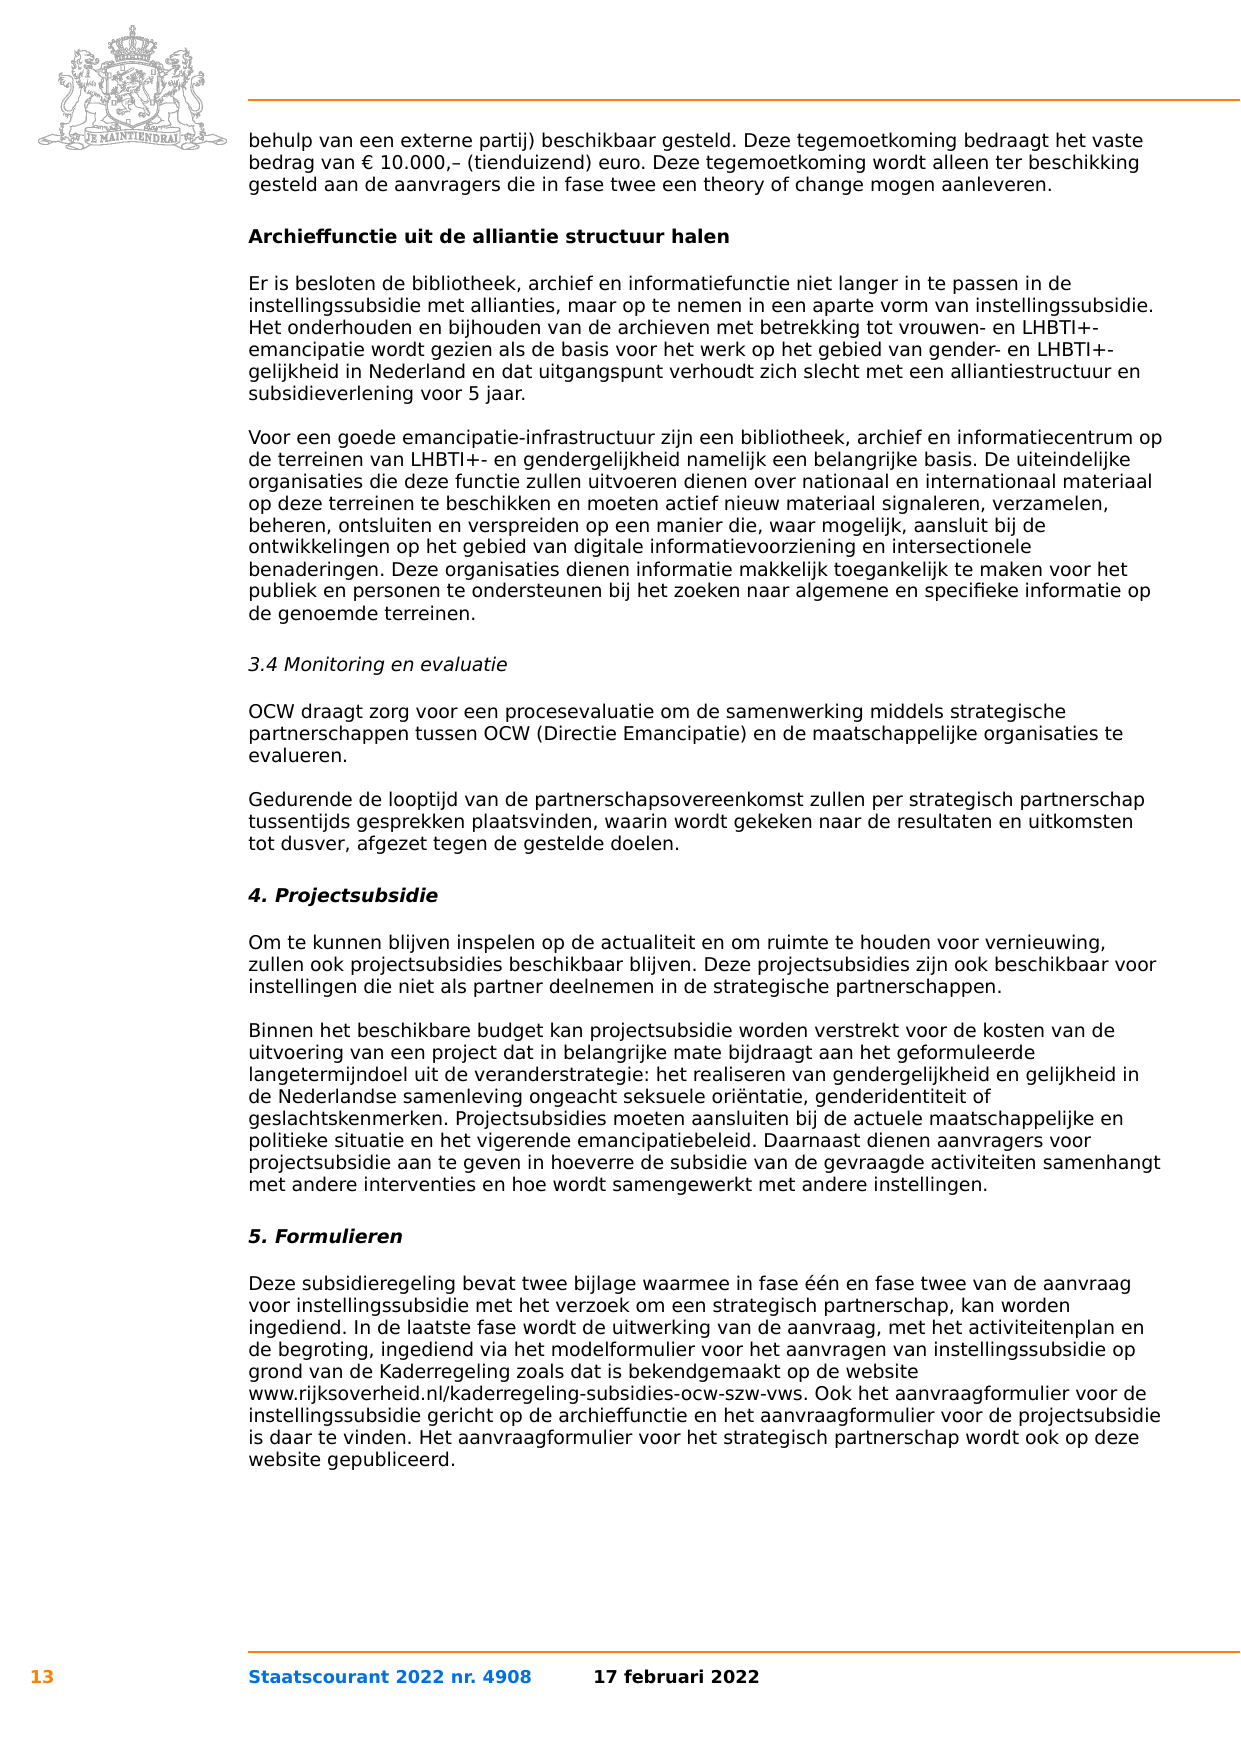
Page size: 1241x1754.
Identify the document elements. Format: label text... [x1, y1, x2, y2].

text Om te kunnen blijven inspelen op de actualiteit en om ruimte te houden voor vernieuwing, zullen ook projectsubsidies beschikbaar blijven. Deze projectsubsidies zijn ook beschikbaar voor instellingen die niet als partner deelnemen in de strategische partnerschappen. [248, 932, 1163, 998]
text Binnen het beschikbare budget kan projectsubsidie worden verstrekt voor de kosten van de uitvoering van een project dat in belangrijke mate bijdraagt aan het geformuleerde langetermijndoel uit de veranderstrategie: het realiseren van gendergelijkheid en gelijkheid in de Nederlandse samenleving ongeacht seksuele oriëntatie, genderidentiteit of geslachtskenmerken. Projectsubsidies moeten aansluiten bij de actuele maatschappelijke en politieke situatie en het vigerende emancipatiebeleid. Daarnaast dienen aanvragers voor projectsubsidie aan te geven in hoeverre de subsidie van de gevraagde activiteiten samenhangt met andere interventies en hoe wordt samengewerkt met andere instellingen. [248, 1020, 1163, 1196]
text Gedurende de looptijd van de partnerschapsovereenkomst zullen per strategisch partnerschap tussentijds gesprekken plaatsvinden, waarin wordt gekeken naar de resultaten en uitkomsten tot dusver, afgezet tegen de gestelde doelen. [248, 789, 1163, 855]
subtitle 4. Projectsubsidie [248, 885, 1163, 907]
subtitle Archieffunctie uit de alliantie structuur halen [248, 226, 1163, 248]
text behulp van een externe partij) beschikbaar gesteld. Deze tegemoetkoming bedraagt het vaste bedrag van € 10.000,– (tienduizend) euro. Deze tegemoetkoming wordt alleen ter beschikking gesteld aan de aanvragers die in fase twee een theory of change mogen aanleveren. [248, 130, 1163, 196]
picture [38, 25, 227, 150]
text Er is besloten de bibliotheek, archief en informatiefunctie niet langer in te passen in de instellingssubsidie met allianties, maar op te nemen in een aparte vorm van instellingssubsidie. Het onderhouden en bijhouden van de archieven met betrekking tot vrouwen- en LHBTI+-emancipatie wordt gezien als de basis voor het werk op het gebied van gender- en LHBTI+-gelijkheid in Nederland en dat uitgangspunt verhoudt zich slecht met een alliantiestructuur en subsidieverlening voor 5 jaar. [248, 273, 1163, 405]
text Deze subsidieregeling bevat twee bijlage waarmee in fase één en fase twee van de aanvraag voor instellingssubsidie met het verzoek om een strategisch partnerschap, kan worden ingediend. In de laatste fase wordt de uitwerking van de aanvraag, met het activiteitenplan en de begroting, ingediend via het modelformulier voor het aanvragen van instellingssubsidie op grond van de Kaderregeling zoals dat is bekendgemaakt op de website www.rijksoverheid.nl/kaderregeling-subsidies-ocw-szw-vws. Ook het aanvraagformulier voor de instellingssubsidie gericht op de archieffunctie en het aanvraagformulier voor de projectsubsidie is daar te vinden. Het aanvraagformulier voor het strategisch partnerschap wordt ook op deze website gepubliceerd. [248, 1273, 1163, 1471]
text Voor een goede emancipatie-infrastructuur zijn een bibliotheek, archief en informatiecentrum op de terreinen van LHBTI+- en gendergelijkheid namelijk een belangrijke basis. De uiteindelijke organisaties die deze functie zullen uitvoeren dienen over nationaal en internationaal materiaal op deze terreinen te beschikken en moeten actief nieuw materiaal signaleren, verzamelen, beheren, ontsluiten en verspreiden op een manier die, waar mogelijk, aansluit bij de ontwikkelingen op het gebied van digitale informatievoorziening en intersectionele benaderingen. Deze organisaties dienen informatie makkelijk toegankelijk te maken voor het publiek en personen te ondersteunen bij het zoeken naar algemene en specifieke informatie op de genoemde terreinen. [248, 427, 1163, 624]
text OCW draagt zorg voor een procesevaluatie om de samenwerking middels strategische partnerschappen tussen OCW (Directie Emancipatie) en de maatschappelijke organisaties te evalueren. [248, 701, 1163, 767]
subtitle 5. Formulieren [248, 1226, 1163, 1248]
subtitle 3.4 Monitoring en evaluatie [248, 654, 1163, 676]
